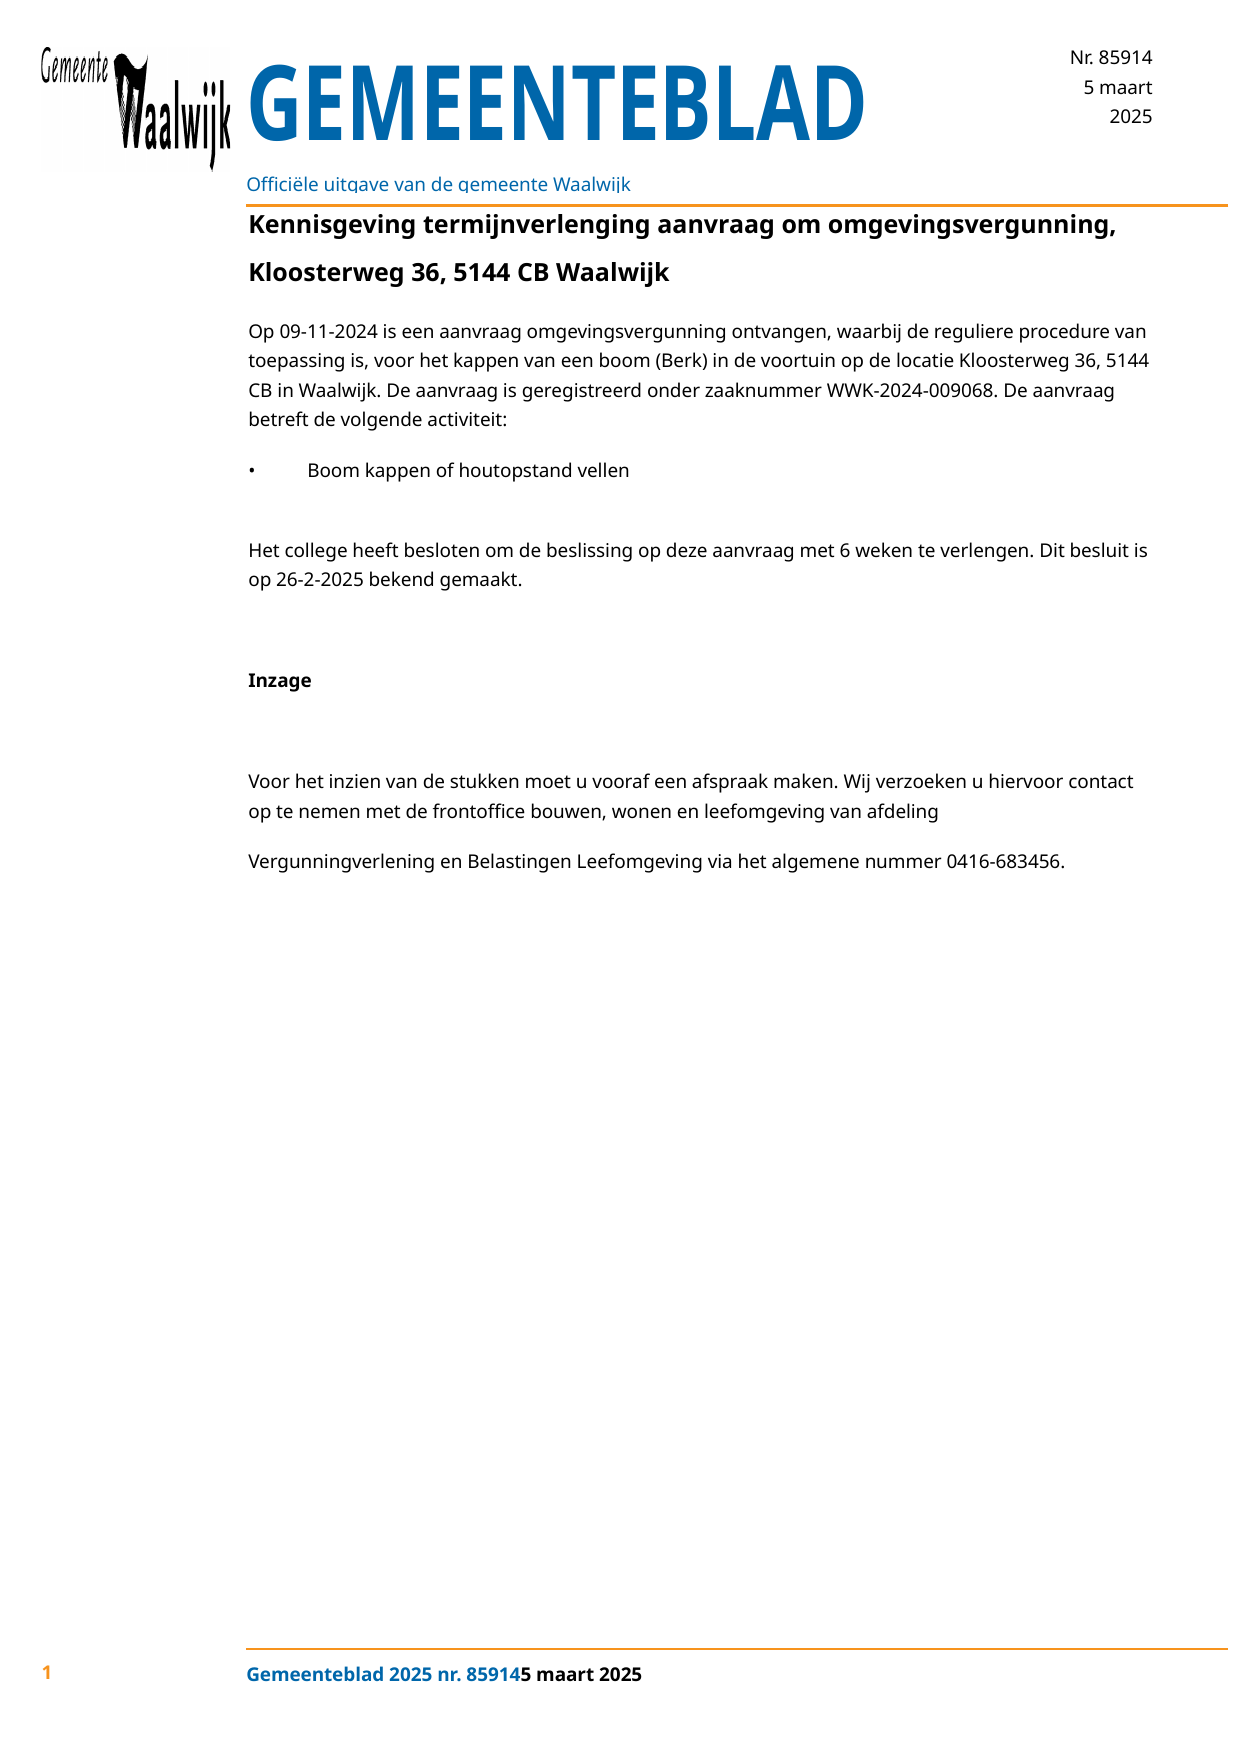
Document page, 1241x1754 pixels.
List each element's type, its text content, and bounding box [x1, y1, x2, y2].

list Boom kappen of houtopstand vellen [248, 457, 1152, 483]
text Voor het inzien van de stukken moet u vooraf een afspraak maken. Wij verzoeken u hiervoor contact op te nemen met de frontoffice bouwen, wonen en leefomgeving van afdeling [248, 768, 1152, 824]
text Kennisgeving termijnverlenging aanvraag om omgevingsvergunning, Kloosterweg 36, 5144 CB Waalwijk [248, 207, 1152, 288]
picture [41, 47, 231, 172]
text Het college heeft besloten om de beslissing op deze aanvraag met 6 weken te verlengen. Dit besluit is op 26-2-2025 bekend gemaakt. [248, 537, 1152, 592]
text Inzage [248, 667, 1152, 693]
text Vergunningverlening en Belastingen Leefomgeving via het algemene nummer 0416-683456. [248, 848, 1152, 874]
text Op 09-11-2024 is een aanvraag omgevingsvergunning ontvangen, waarbij de reguliere procedure van toepassing is, voor het kappen van een boom (Berk) in de voortuin op de locatie Kloosterweg 36, 5144 CB in Waalwijk. De aanvraag is geregistreerd onder zaaknummer WWK-2024-009068. De aanvraag betreft de volgende activiteit: [248, 318, 1152, 432]
